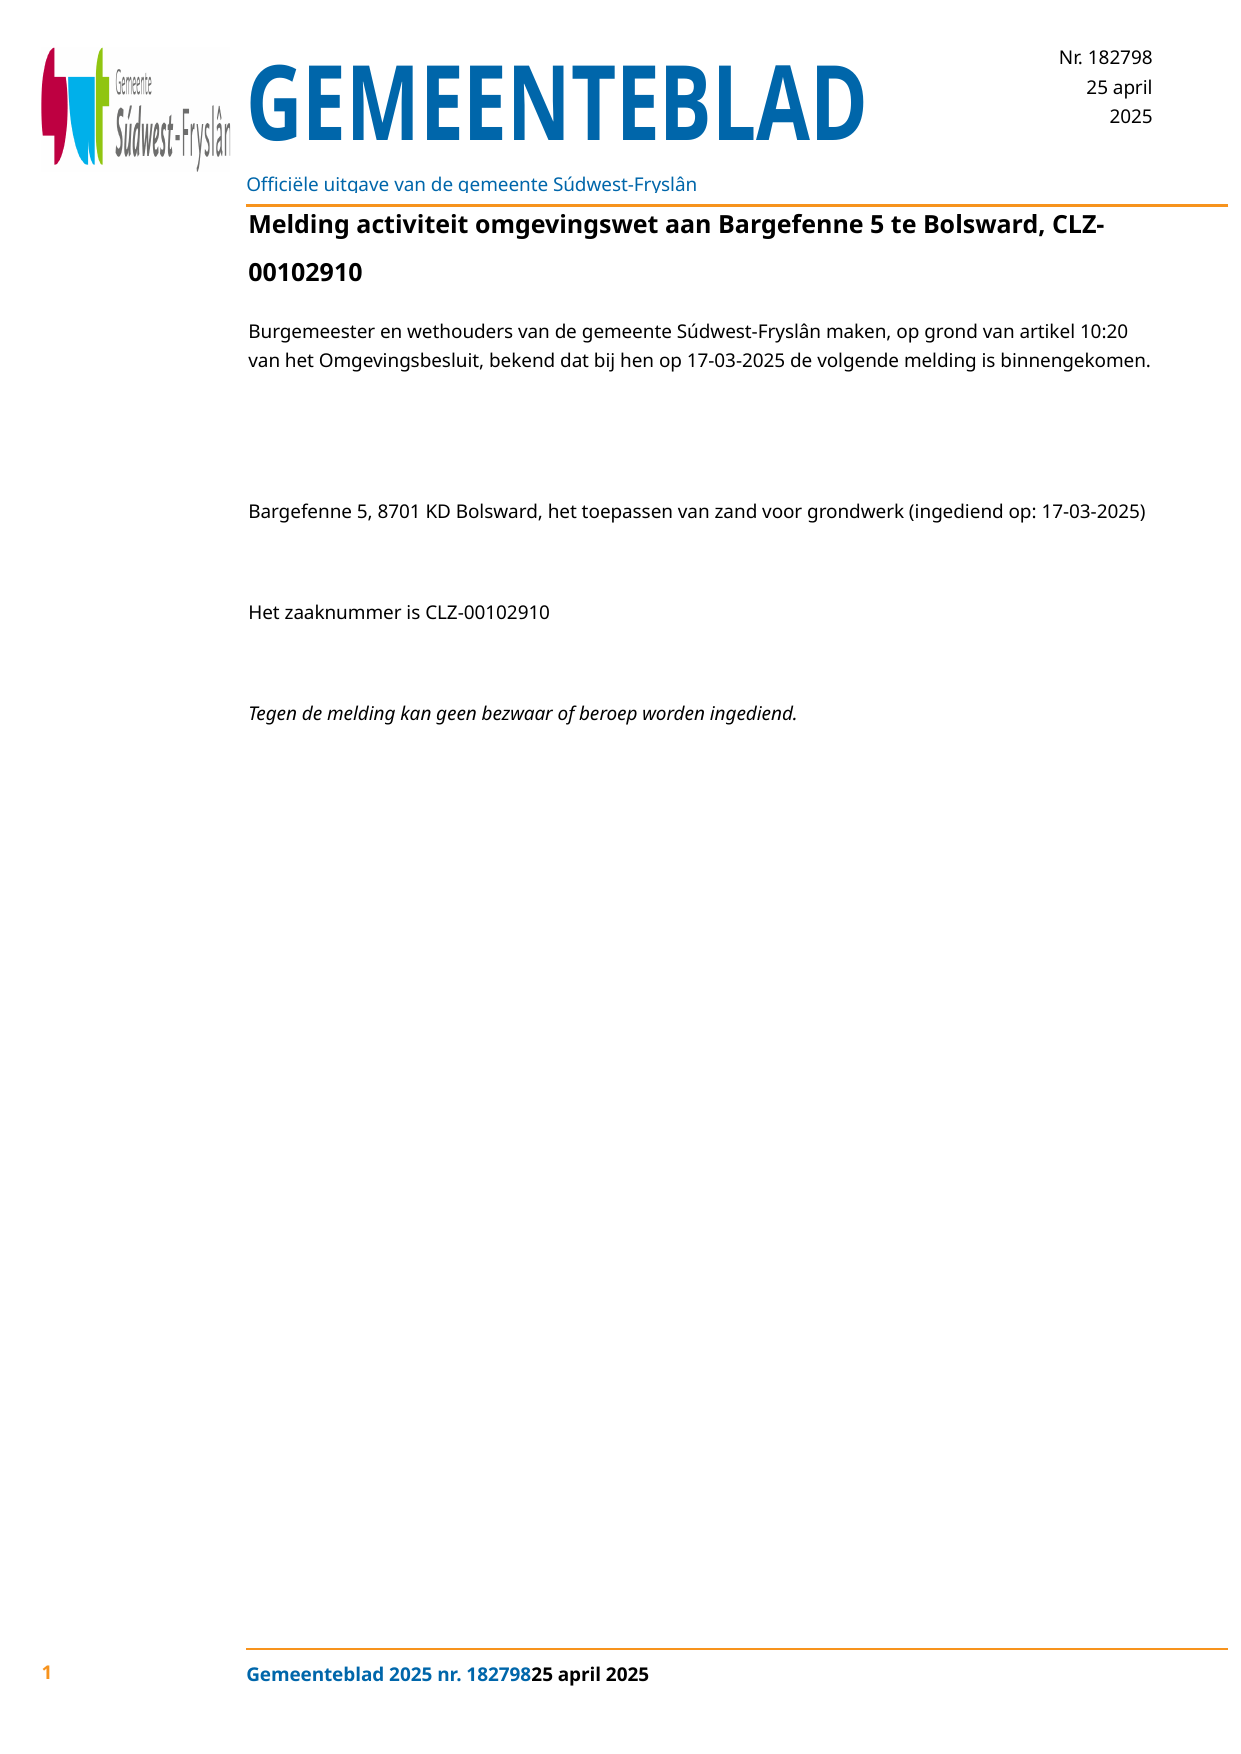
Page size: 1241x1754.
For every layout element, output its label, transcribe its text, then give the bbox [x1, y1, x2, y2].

text Het zaaknummer is CLZ-00102910 [248, 599, 1152, 625]
text Bargefenne 5, 8701 KD Bolsward, het toepassen van zand voor grondwerk (ingediend op: 17-03-2025) [248, 499, 1152, 524]
text Melding activiteit omgevingswet aan Bargefenne 5 te Bolsward, CLZ-00102910 [248, 207, 1152, 288]
text Burgemeester en wethouders van de gemeente Súdwest-Fryslân maken, op grond van artikel 10:20 van het Omgevingsbesluit, bekend dat bij hen op 17-03-2025 de volgende melding is binnengekomen. [248, 318, 1152, 373]
picture [41, 47, 231, 172]
text Tegen de melding kan geen bezwaar of beroep worden ingediend. [248, 700, 1152, 726]
